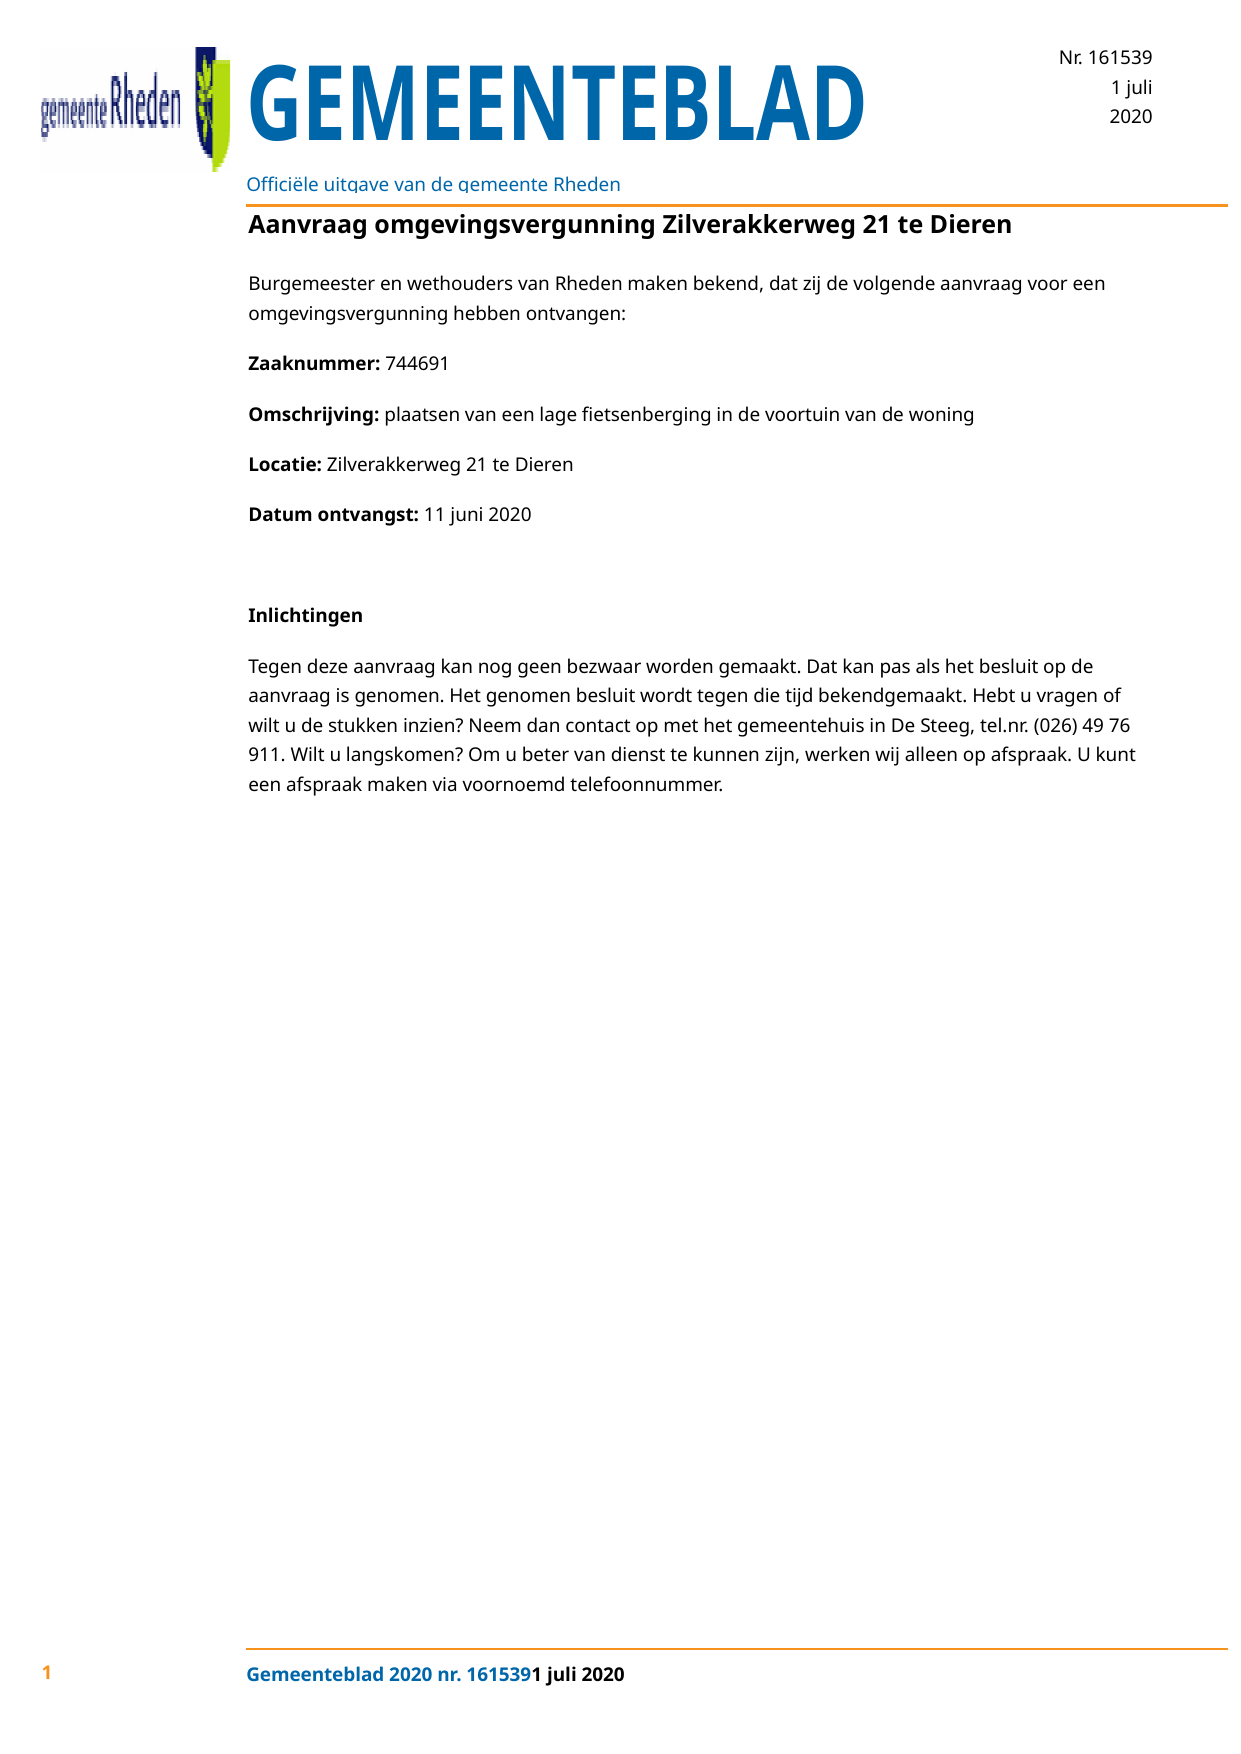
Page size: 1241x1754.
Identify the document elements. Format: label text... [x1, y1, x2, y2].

text Datum ontvangst: 11 juni 2020 [248, 502, 1152, 527]
text Locatie: Zilverakkerweg 21 te Dieren [248, 451, 1152, 477]
picture [41, 47, 231, 172]
text Burgemeester en wethouders van Rheden maken bekend, dat zij de volgende aanvraag voor een omgevingsvergunning hebben ontvangen: [248, 270, 1152, 326]
text Tegen deze aanvraag kan nog geen bezwaar worden gemaakt. Dat kan pas als het besluit op de aanvraag is genomen. Het genomen besluit wordt tegen die tijd bekendgemaakt. Hebt u vragen of wilt u de stukken inzien? Neem dan contact op met het gemeentehuis in De Steeg, tel.nr. (026) 49 76 911. Wilt u langskomen? Om u beter van dienst te kunnen zijn, werken wij alleen op afspraak. U kunt een afspraak maken via voornoemd telefoonnummer. [248, 653, 1152, 797]
text Omschrijving: plaatsen van een lage fietsenberging in de voortuin van de woning [248, 401, 1152, 426]
text Inlichtingen [248, 602, 1152, 628]
text Aanvraag omgevingsvergunning Zilverakkerweg 21 te Dieren [248, 207, 1152, 241]
text Zaaknummer: 744691 [248, 350, 1152, 376]
